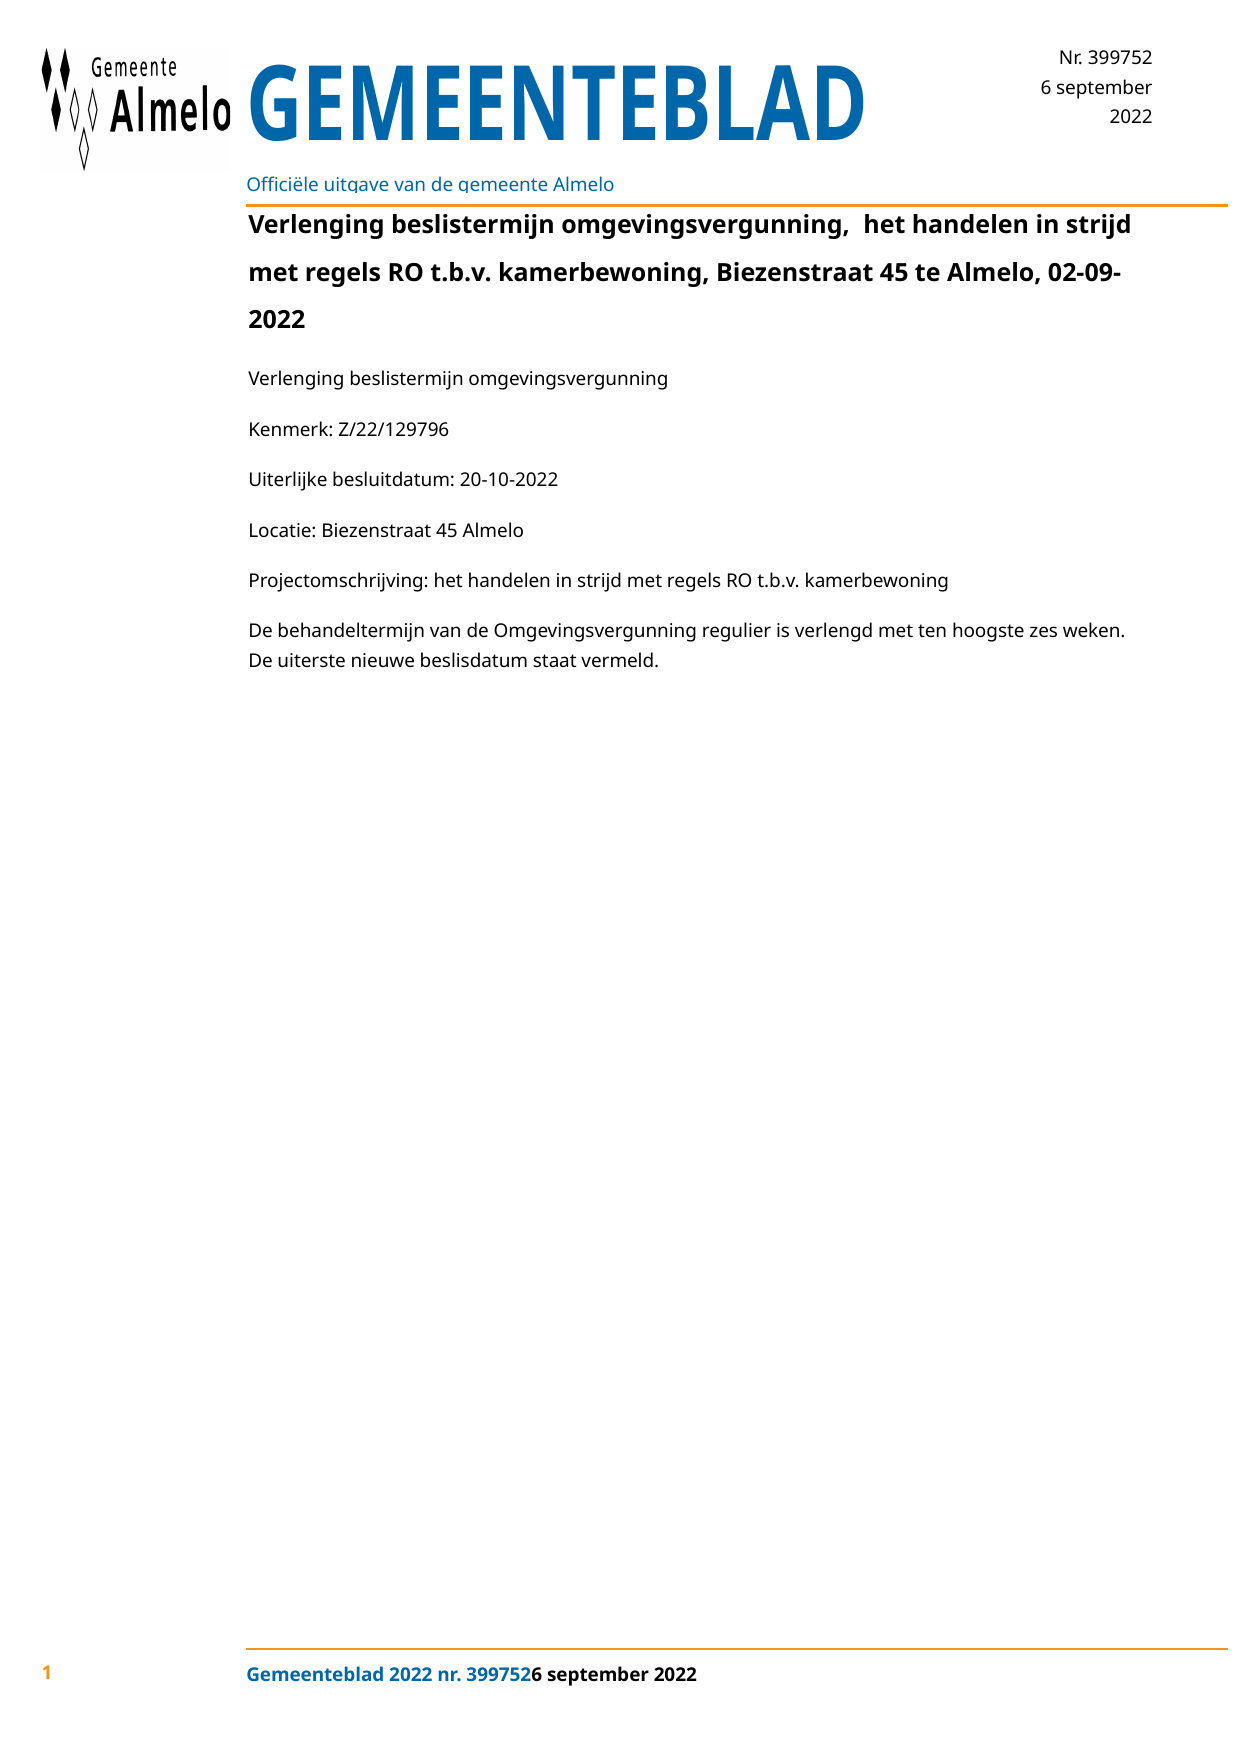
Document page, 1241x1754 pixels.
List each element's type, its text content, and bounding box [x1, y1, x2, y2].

text Kenmerk: Z/22/129796 [248, 416, 1152, 442]
picture [41, 47, 231, 172]
text Projectomschrijving: het handelen in strijd met regels RO t.b.v. kamerbewoning [248, 567, 1152, 593]
text Verlenging beslistermijn omgevingsvergunning [248, 366, 1152, 391]
text De behandeltermijn van de Omgevingsvergunning regulier is verlengd met ten hoogste zes weken. De uiterste nieuwe beslisdatum staat vermeld. [248, 618, 1152, 673]
text Verlenging beslistermijn omgevingsvergunning, het handelen in strijd met regels RO t.b.v. kamerbewoning, Biezenstraat 45 te Almelo, 02-09-2022 [248, 207, 1152, 336]
text Locatie: Biezenstraat 45 Almelo [248, 517, 1152, 542]
text Uiterlijke besluitdatum: 20-10-2022 [248, 466, 1152, 492]
